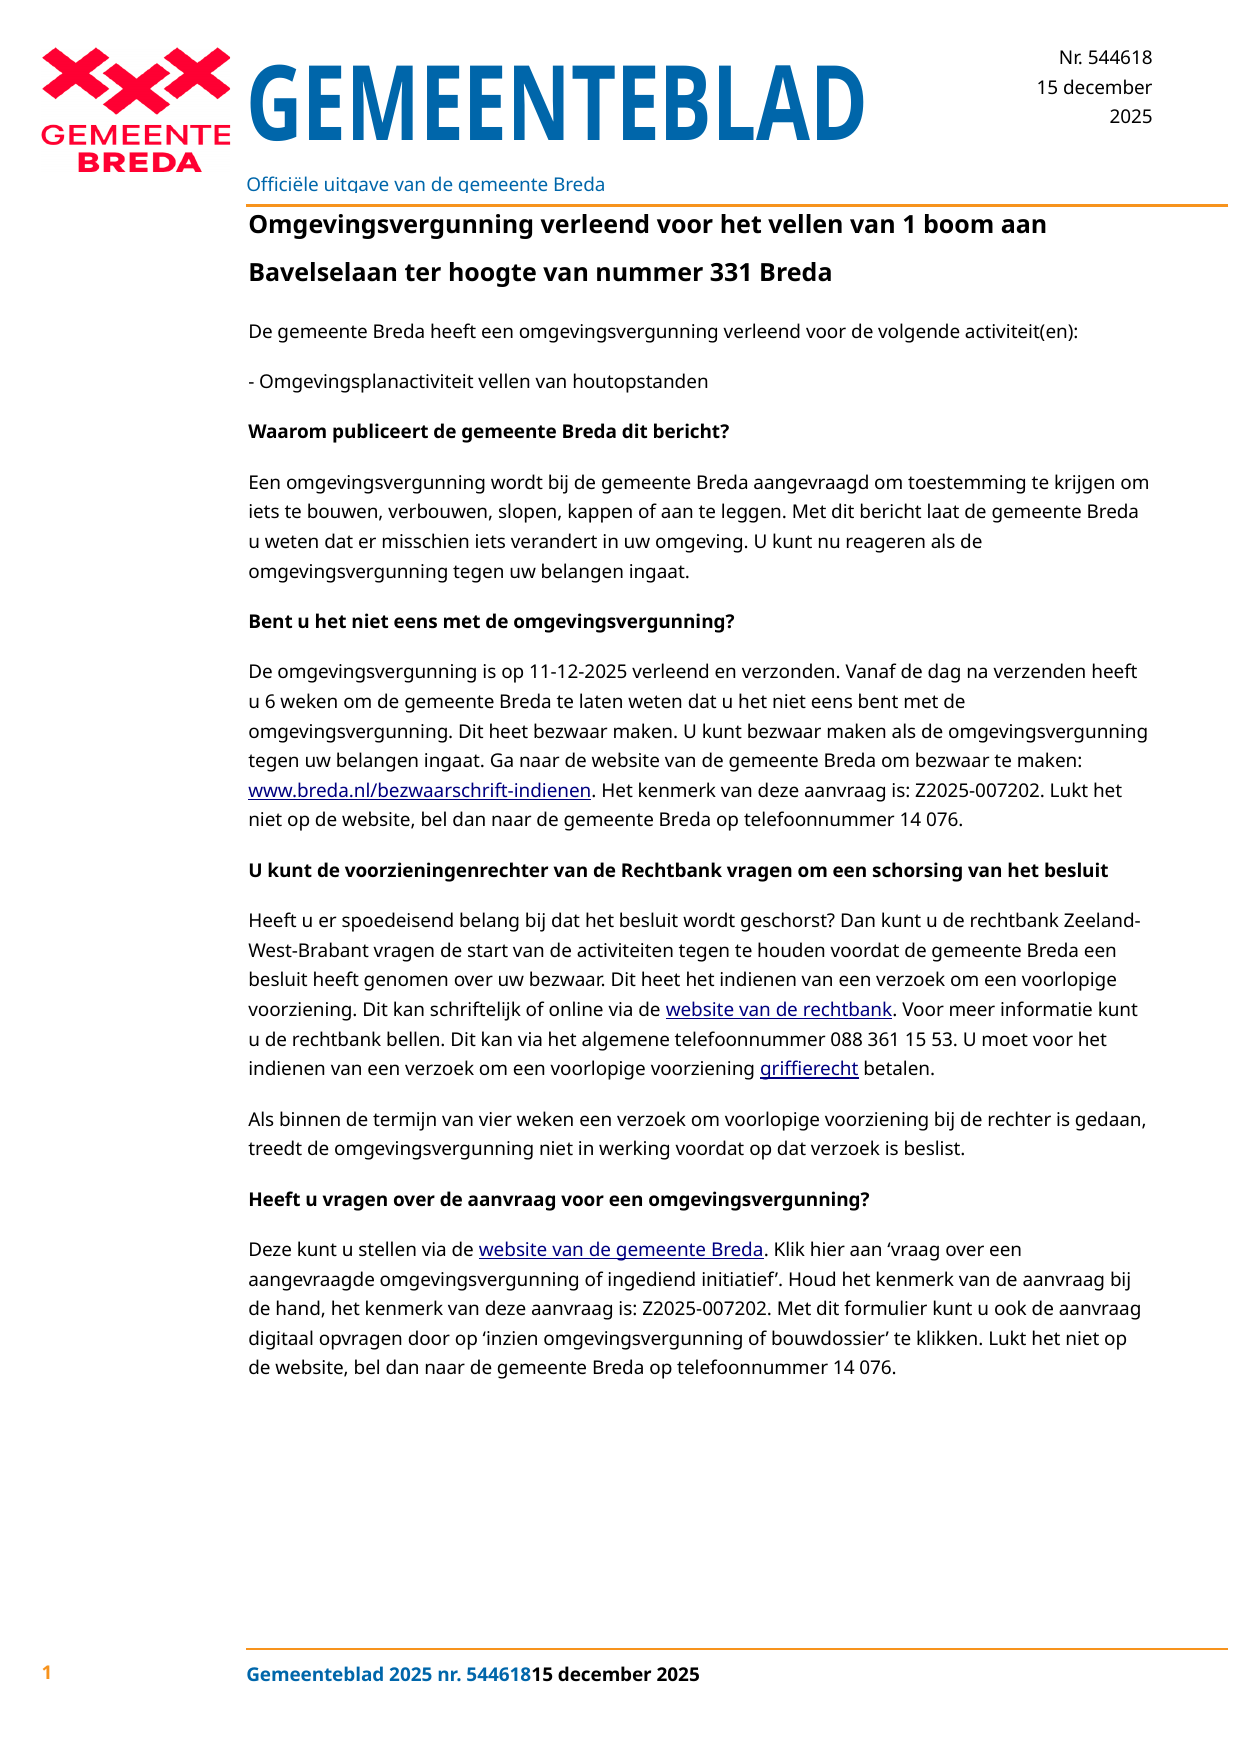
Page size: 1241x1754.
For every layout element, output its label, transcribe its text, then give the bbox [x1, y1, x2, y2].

text De omgevingsvergunning is op 11-12-2025 verleend en verzonden. Vanaf de dag na verzenden heeft u 6 weken om de gemeente Breda te laten weten dat u het niet eens bent met de omgevingsvergunning. Dit heet bezwaar maken. U kunt bezwaar maken als de omgevingsvergunning tegen uw belangen ingaat. Ga naar de website van de gemeente Breda om bezwaar te maken: www.breda.nl/bezwaarschrift-indienen. Het kenmerk van deze aanvraag is: Z2025-007202. Lukt het niet op de website, bel dan naar de gemeente Breda op telefoonnummer 14 076. [248, 659, 1152, 832]
text - Omgevingsplanactiviteit vellen van houtopstanden [248, 368, 1152, 394]
text Omgevingsvergunning verleend voor het vellen van 1 boom aan Bavelselaan ter hoogte van nummer 331 Breda [248, 207, 1152, 288]
text Heeft u er spoedeisend belang bij dat het besluit wordt geschorst? Dan kunt u de rechtbank Zeeland-West-Brabant vragen de start van de activiteiten tegen te houden voordat de gemeente Breda een besluit heeft genomen over uw bezwaar. Dit heet het indienen van een verzoek om een voorlopige voorziening. Dit kan schriftelijk of online via de website van de rechtbank. Voor meer informatie kunt u de rechtbank bellen. Dit kan via het algemene telefoonnummer 088 361 15 53. U moet voor het indienen van een verzoek om een voorlopige voorziening griffierecht betalen. [248, 907, 1152, 1081]
text Als binnen de termijn van vier weken een verzoek om voorlopige voorziening bij de rechter is gedaan, treedt de omgevingsvergunning niet in werking voordat op dat verzoek is beslist. [248, 1106, 1152, 1161]
text Bent u het niet eens met de omgevingsvergunning? [248, 608, 1152, 634]
picture [41, 47, 231, 172]
text Een omgevingsvergunning wordt bij de gemeente Breda aangevraagd om toestemming te krijgen om iets te bouwen, verbouwen, slopen, kappen of aan te leggen. Met dit bericht laat de gemeente Breda u weten dat er misschien iets verandert in uw omgeving. U kunt nu reageren als de omgevingsvergunning tegen uw belangen ingaat. [248, 469, 1152, 584]
text Heeft u vragen over de aanvraag voor een omgevingsvergunning? [248, 1186, 1152, 1212]
text Deze kunt u stellen via de website van de gemeente Breda. Klik hier aan ‘vraag over een aangevraagde omgevingsvergunning of ingediend initiatief’. Houd het kenmerk van de aanvraag bij de hand, het kenmerk van deze aanvraag is: Z2025-007202. Met dit formulier kunt u ook de aanvraag digitaal opvragen door op ‘inzien omgevingsvergunning of bouwdossier’ te klikken. Lukt het niet op de website, bel dan naar de gemeente Breda op telefoonnummer 14 076. [248, 1236, 1152, 1380]
text U kunt de voorzieningenrechter van de Rechtbank vragen om een schorsing van het besluit [248, 857, 1152, 883]
text De gemeente Breda heeft een omgevingsvergunning verleend voor de volgende activiteit(en): [248, 318, 1152, 344]
text Waarom publiceert de gemeente Breda dit bericht? [248, 419, 1152, 444]
